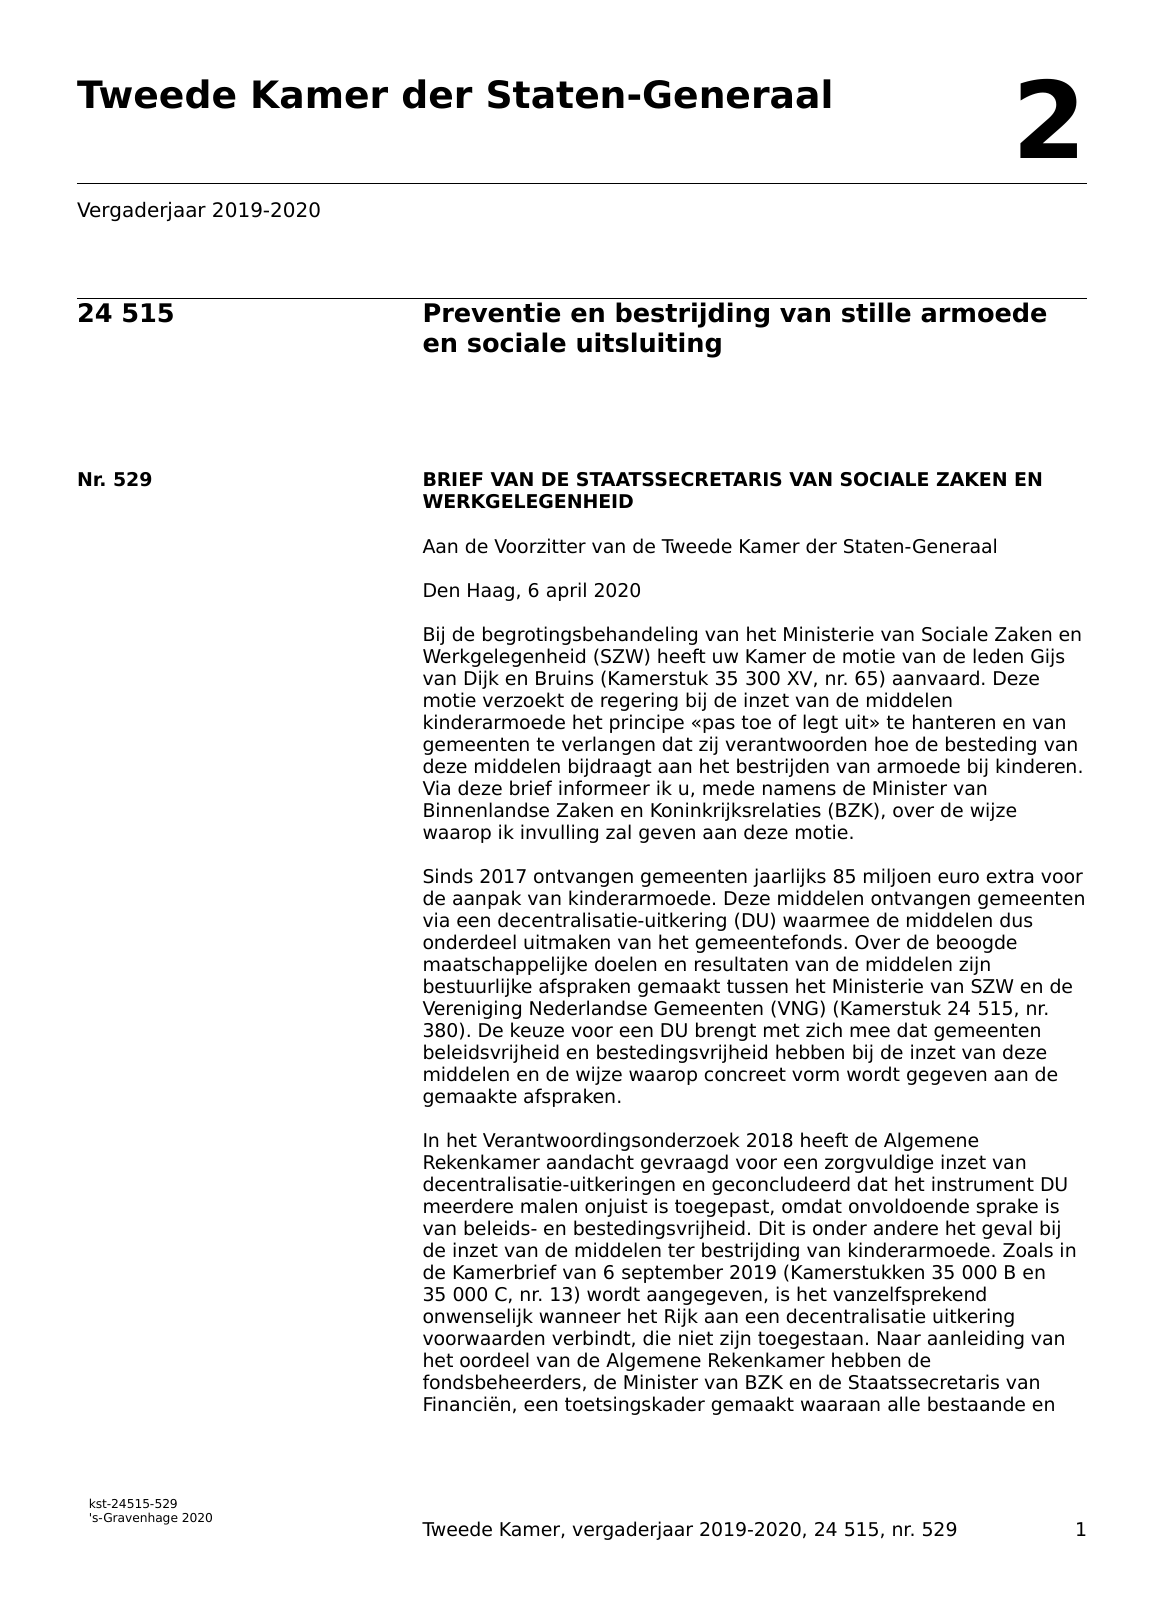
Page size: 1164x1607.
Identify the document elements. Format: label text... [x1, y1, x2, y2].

text In het Verantwoordingsonderzoek 2018 heeft de Algemene Rekenkamer aandacht gevraagd voor een zorgvuldige inzet van decentralisatie-uitkeringen en geconcludeerd dat het instrument DU meerdere malen onjuist is toegepast, omdat onvoldoende sprake is van beleids- en bestedingsvrijheid. Dit is onder andere het geval bij de inzet van de middelen ter bestrijding van kinderarmoede. Zoals in de Kamerbrief van 6 september 2019 (Kamerstukken 35 000 B en 35 000 C, nr. 13) wordt aangegeven, is het vanzelfsprekend onwenselijk wanneer het Rijk aan een decentralisatie uitkering voorwaarden verbindt, die niet zijn toegestaan. Naar aanleiding van het oordeel van de Algemene Rekenkamer hebben de fondsbeheerders, de Minister van BZK en de Staatssecretaris van Financiën, een toetsingskader gemaakt waaraan alle bestaande en [422, 1130, 1087, 1416]
subtitle Nr. 529 BRIEF VAN DE STAATSSECRETARIS VAN SOCIALE ZAKEN EN WERKGELEGENHEID [77, 469, 1087, 513]
table_cell Vergaderjaar 2019-2020 [77, 184, 1087, 298]
text kst-24515-529 [88, 1497, 323, 1511]
table_header Tweede Kamer der Staten-Generaal [77, 59, 886, 183]
text Bij de begrotingsbehandeling van het Ministerie van Sociale Zaken en Werkgelegenheid (SZW) heeft uw Kamer de motie van de leden Gijs van Dijk en Bruins (Kamerstuk 35 300 XV, nr. 65) aanvaard. Deze motie verzoekt de regering bij de inzet van de middelen kinderarmoede het principe «pas toe of legt uit» te hanteren en van gemeenten te verlangen dat zij verantwoorden hoe de besteding van deze middelen bijdraagt aan het bestrijden van armoede bij kinderen. Via deze brief informeer ik u, mede namens de Minister van Binnenlandse Zaken en Koninkrijksrelaties (BZK), over de wijze waarop ik invulling zal geven aan deze motie. [422, 624, 1087, 844]
text Aan de Voorzitter van de Tweede Kamer der Staten-Generaal [422, 536, 1087, 557]
text 's-Gravenhage 2020 [88, 1511, 323, 1525]
subtitle 24 515 Preventie en bestrijding van stille armoede en sociale uitsluiting [77, 299, 1087, 358]
table_header 2 [886, 59, 1087, 183]
text Den Haag, 6 april 2020 [422, 580, 1087, 602]
text Sinds 2017 ontvangen gemeenten jaarlijks 85 miljoen euro extra voor de aanpak van kinderarmoede. Deze middelen ontvangen gemeenten via een decentralisatie-uitkering (DU) waarmee de middelen dus onderdeel uitmaken van het gemeentefonds. Over de beoogde maatschappelijke doelen en resultaten van de middelen zijn bestuurlijke afspraken gemaakt tussen het Ministerie van SZW en de Vereniging Nederlandse Gemeenten (VNG) (Kamerstuk 24 515, nr. 380). De keuze voor een DU brengt met zich mee dat gemeenten beleidsvrijheid en bestedingsvrijheid hebben bij de inzet van deze middelen en de wijze waarop concreet vorm wordt gegeven aan de gemaakte afspraken. [422, 866, 1087, 1108]
